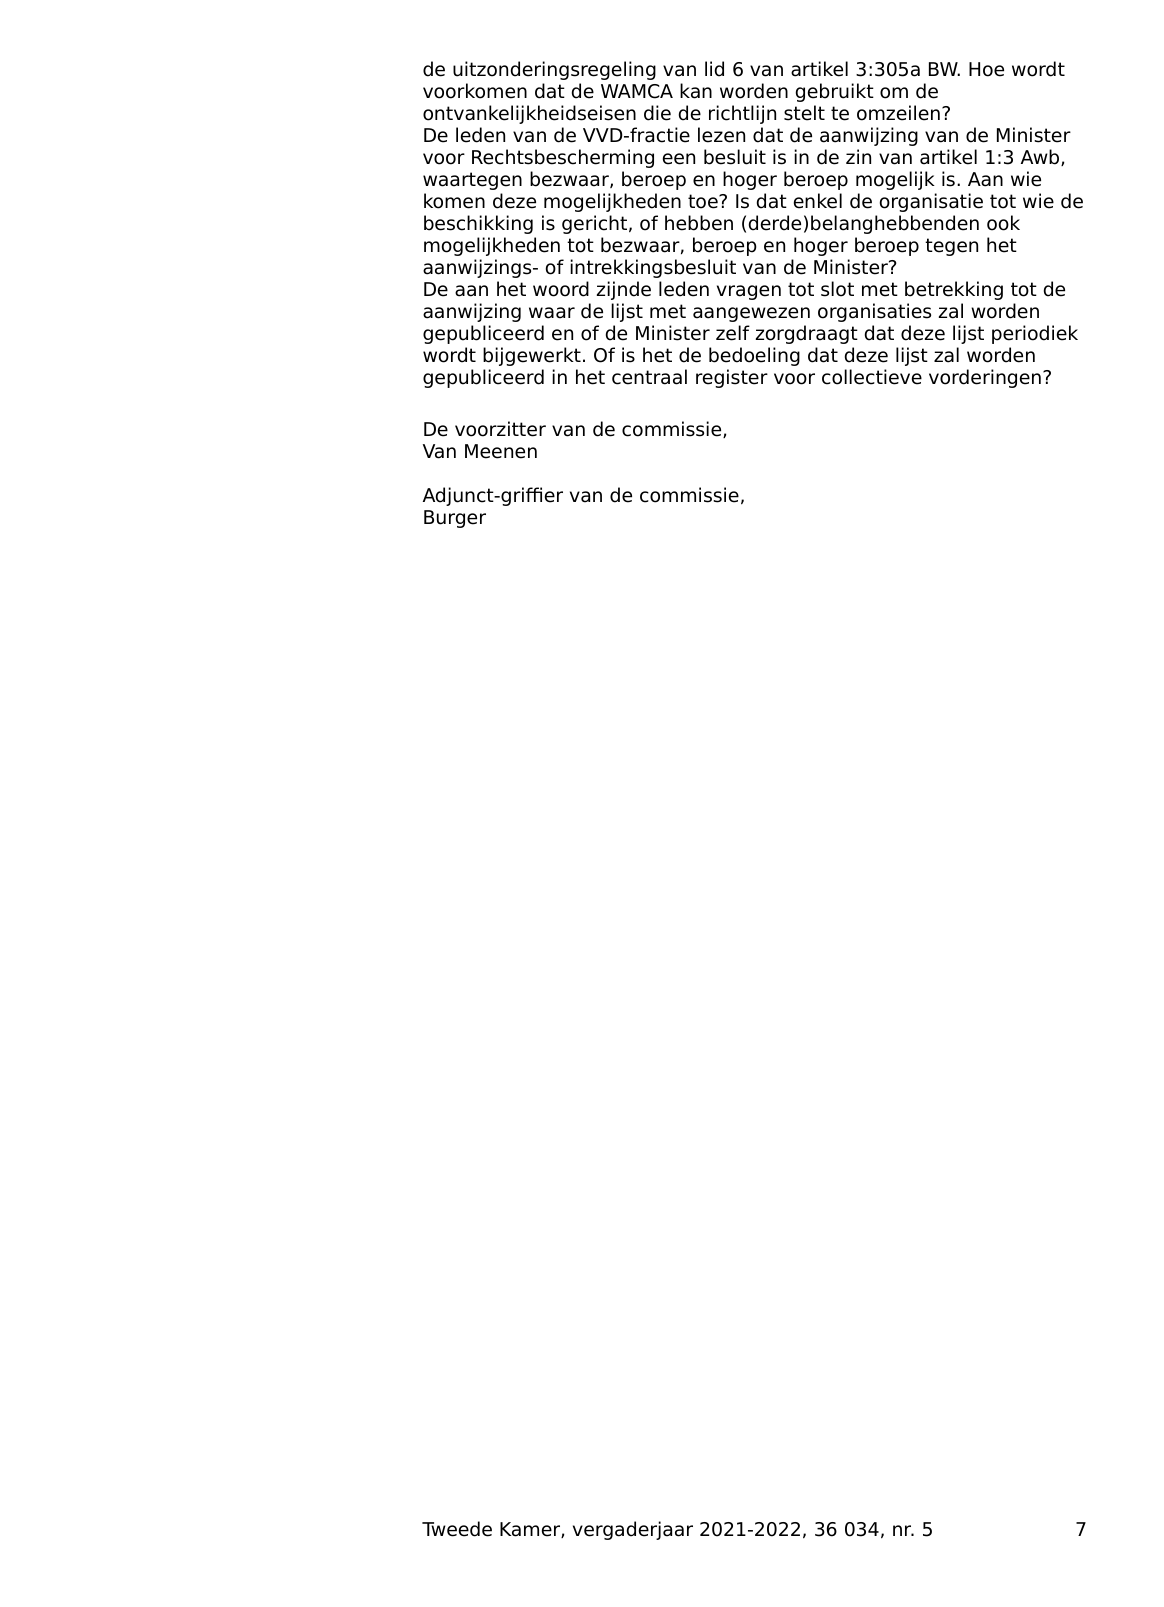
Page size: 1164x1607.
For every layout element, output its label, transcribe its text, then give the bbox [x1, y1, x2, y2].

text De leden van de VVD-fractie lezen dat de aanwijzing van de Minister voor Rechtsbescherming een besluit is in de zin van artikel 1:3 Awb, waartegen bezwaar, beroep en hoger beroep mogelijk is. Aan wie komen deze mogelijkheden toe? Is dat enkel de organisatie tot wie de beschikking is gericht, of hebben (derde)belanghebbenden ook mogelijkheden tot bezwaar, beroep en hoger beroep tegen het aanwijzings- of intrekkingsbesluit van de Minister? [422, 125, 1087, 279]
text De voorzitter van de commissie, Van Meenen [422, 419, 1087, 463]
text de uitzonderingsregeling van lid 6 van artikel 3:305a BW. Hoe wordt voorkomen dat de WAMCA kan worden gebruikt om de ontvankelijkheidseisen die de richtlijn stelt te omzeilen? [422, 59, 1087, 125]
text De aan het woord zijnde leden vragen tot slot met betrekking tot de aanwijzing waar de lijst met aangewezen organisaties zal worden gepubliceerd en of de Minister zelf zorgdraagt dat deze lijst periodiek wordt bijgewerkt. Of is het de bedoeling dat deze lijst zal worden gepubliceerd in het centraal register voor collectieve vorderingen? [422, 279, 1087, 389]
text Adjunct-griffier van de commissie, Burger [422, 485, 1087, 529]
